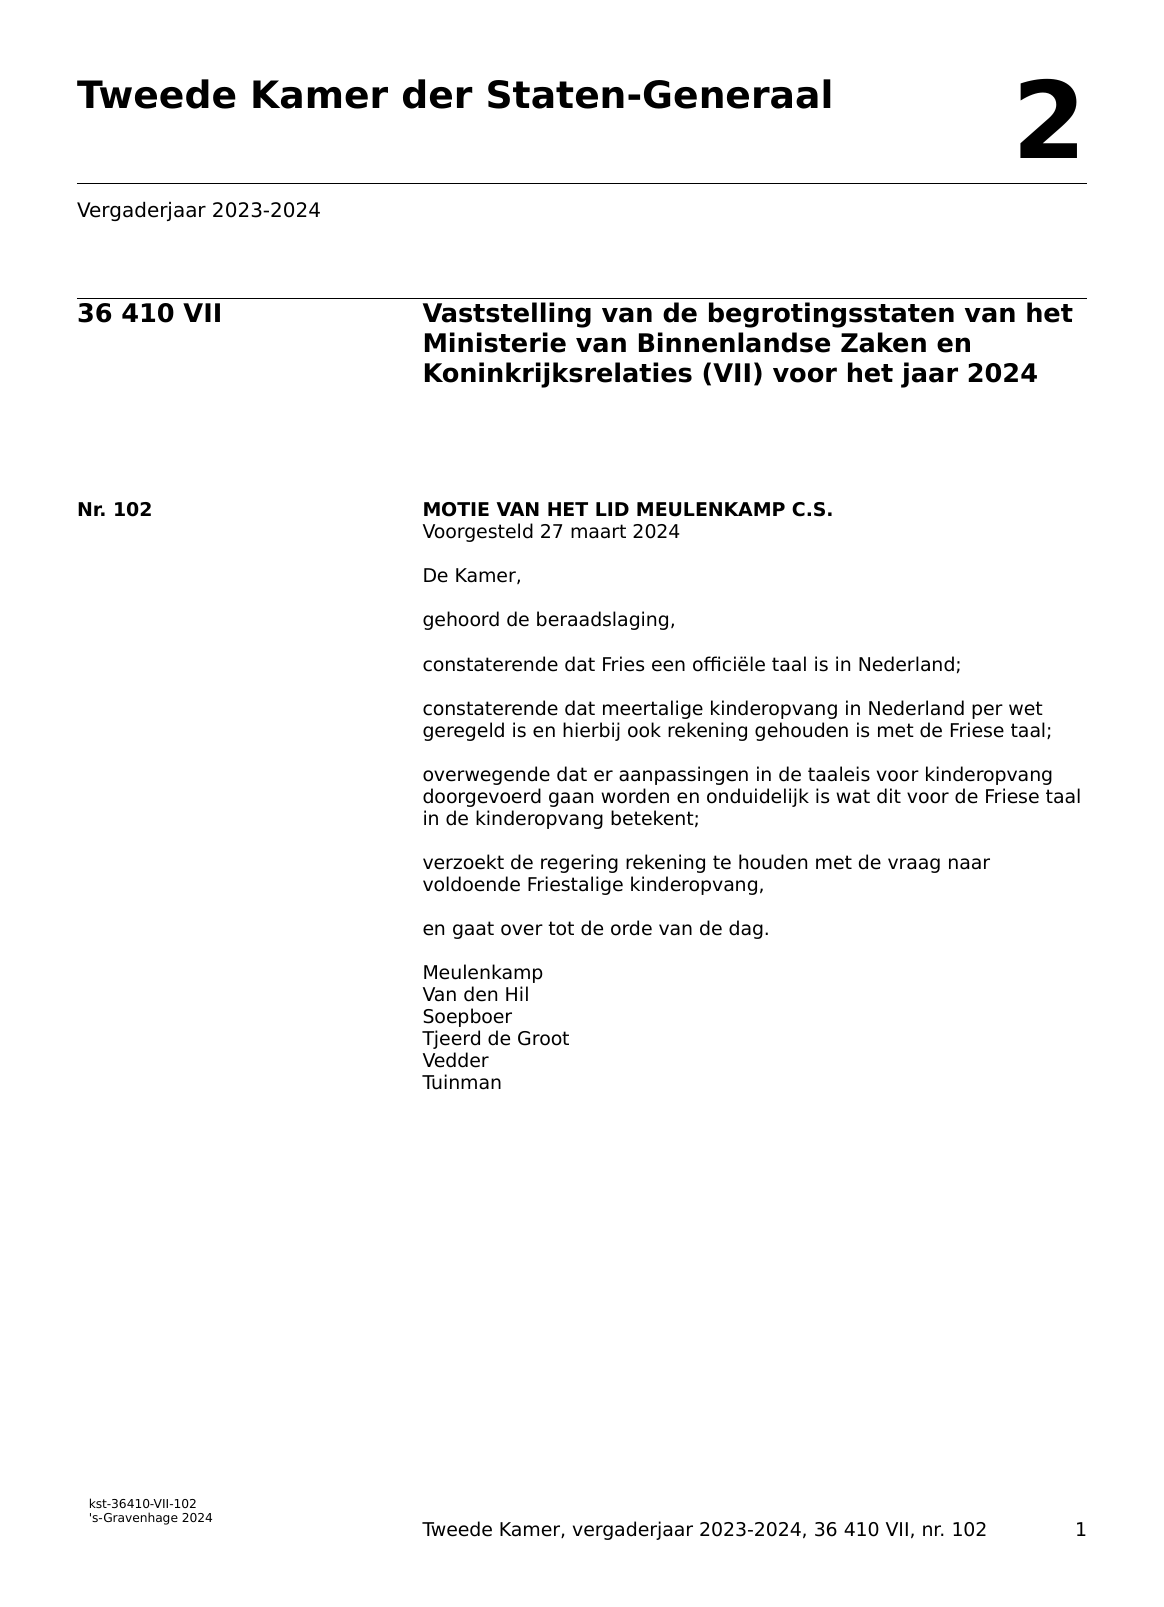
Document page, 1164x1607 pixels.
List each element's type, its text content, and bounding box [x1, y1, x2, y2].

text Vedder [422, 1050, 1087, 1072]
text Tuinman [422, 1072, 1087, 1094]
text Soepboer [422, 1006, 1087, 1028]
text Voorgesteld 27 maart 2024 [422, 521, 1087, 543]
text 's-Gravenhage 2024 [88, 1511, 323, 1525]
table_header 2 [886, 59, 1087, 183]
text De Kamer, [422, 565, 1087, 587]
text constaterende dat Fries een officiële taal is in Nederland; [422, 653, 1087, 676]
text Meulenkamp [422, 962, 1087, 984]
text kst-36410-VII-102 [88, 1497, 323, 1511]
subtitle Nr. 102 MOTIE VAN HET LID MEULENKAMP C.S. [77, 499, 1087, 521]
table_header Tweede Kamer der Staten-Generaal [77, 59, 886, 183]
text gehoord de beraadslaging, [422, 609, 1087, 631]
text en gaat over tot de orde van de dag. [422, 918, 1087, 940]
table_cell Vergaderjaar 2023-2024 [77, 184, 1087, 298]
text constaterende dat meertalige kinderopvang in Nederland per wet geregeld is en hierbij ook rekening gehouden is met de Friese taal; [422, 698, 1087, 742]
text overwegende dat er aanpassingen in de taaleis voor kinderopvang doorgevoerd gaan worden en onduidelijk is wat dit voor de Friese taal in de kinderopvang betekent; [422, 764, 1087, 830]
text verzoekt de regering rekening te houden met de vraag naar voldoende Friestalige kinderopvang, [422, 852, 1087, 896]
text Van den Hil [422, 984, 1087, 1006]
subtitle 36 410 VII Vaststelling van de begrotingsstaten van het Ministerie van Binnenlandse Zaken en Koninkrijksrelaties (VII) voor het jaar 2024 [77, 299, 1087, 388]
text Tjeerd de Groot [422, 1028, 1087, 1050]
